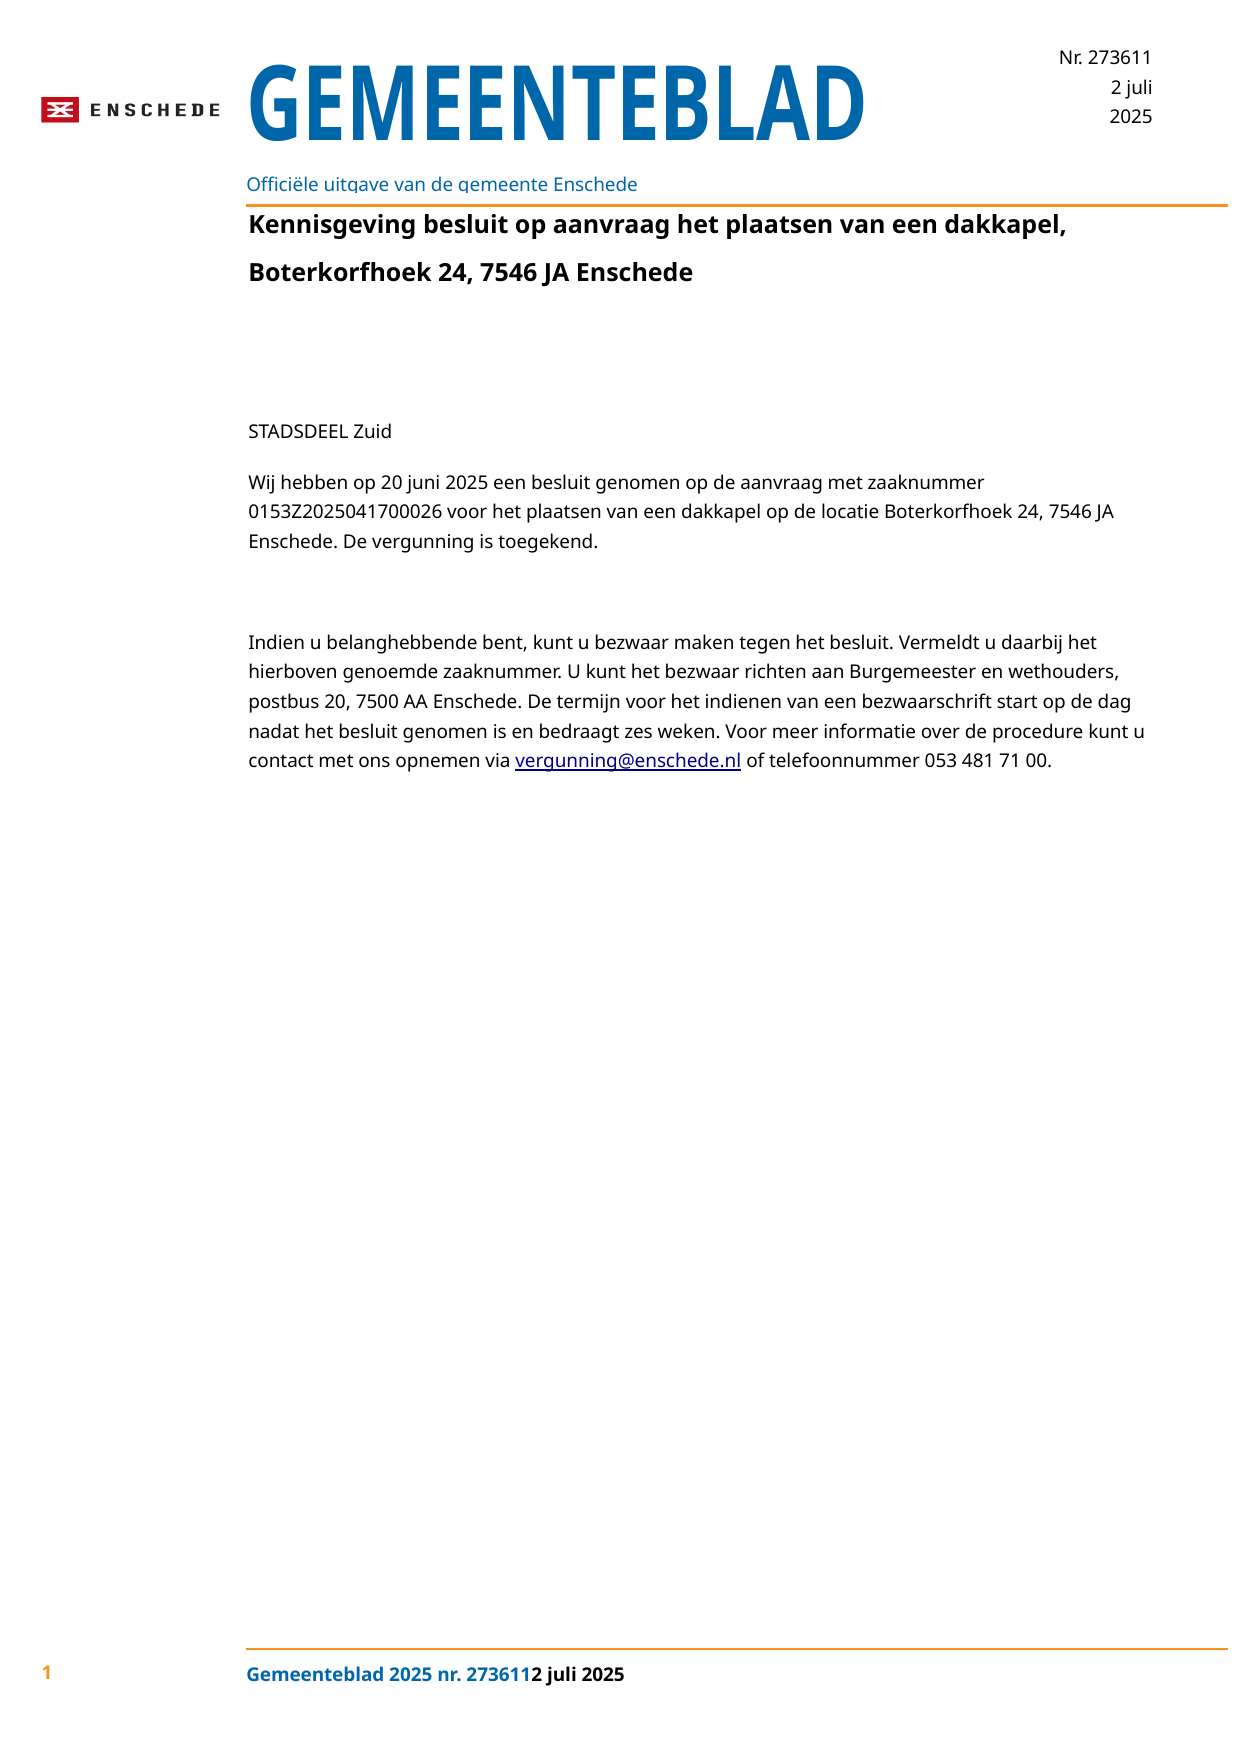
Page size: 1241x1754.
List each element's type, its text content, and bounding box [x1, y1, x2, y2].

text Indien u belanghebbende bent, kunt u bezwaar maken tegen het besluit. Vermeldt u daarbij het hierboven genoemde zaaknummer. U kunt het bezwaar richten aan Burgemeester en wethouders, postbus 20, 7500 AA Enschede. De termijn voor het indienen van een bezwaarschrift start op de dag nadat het besluit genomen is en bedraagt zes weken. Voor meer informatie over de procedure kunt u contact met ons opnemen via vergunning@enschede.nl of telefoonnummer 053 481 71 00. [248, 629, 1152, 773]
picture [41, 47, 231, 172]
text STADSDEEL Zuid [248, 419, 1152, 444]
text Kennisgeving besluit op aanvraag het plaatsen van een dakkapel, Boterkorfhoek 24, 7546 JA Enschede [248, 207, 1152, 288]
text Wij hebben op 20 juni 2025 een besluit genomen op de aanvraag met zaaknummer 0153Z2025041700026 voor het plaatsen van een dakkapel op de locatie Boterkorfhoek 24, 7546 JA Enschede. De vergunning is toegekend. [248, 469, 1152, 554]
